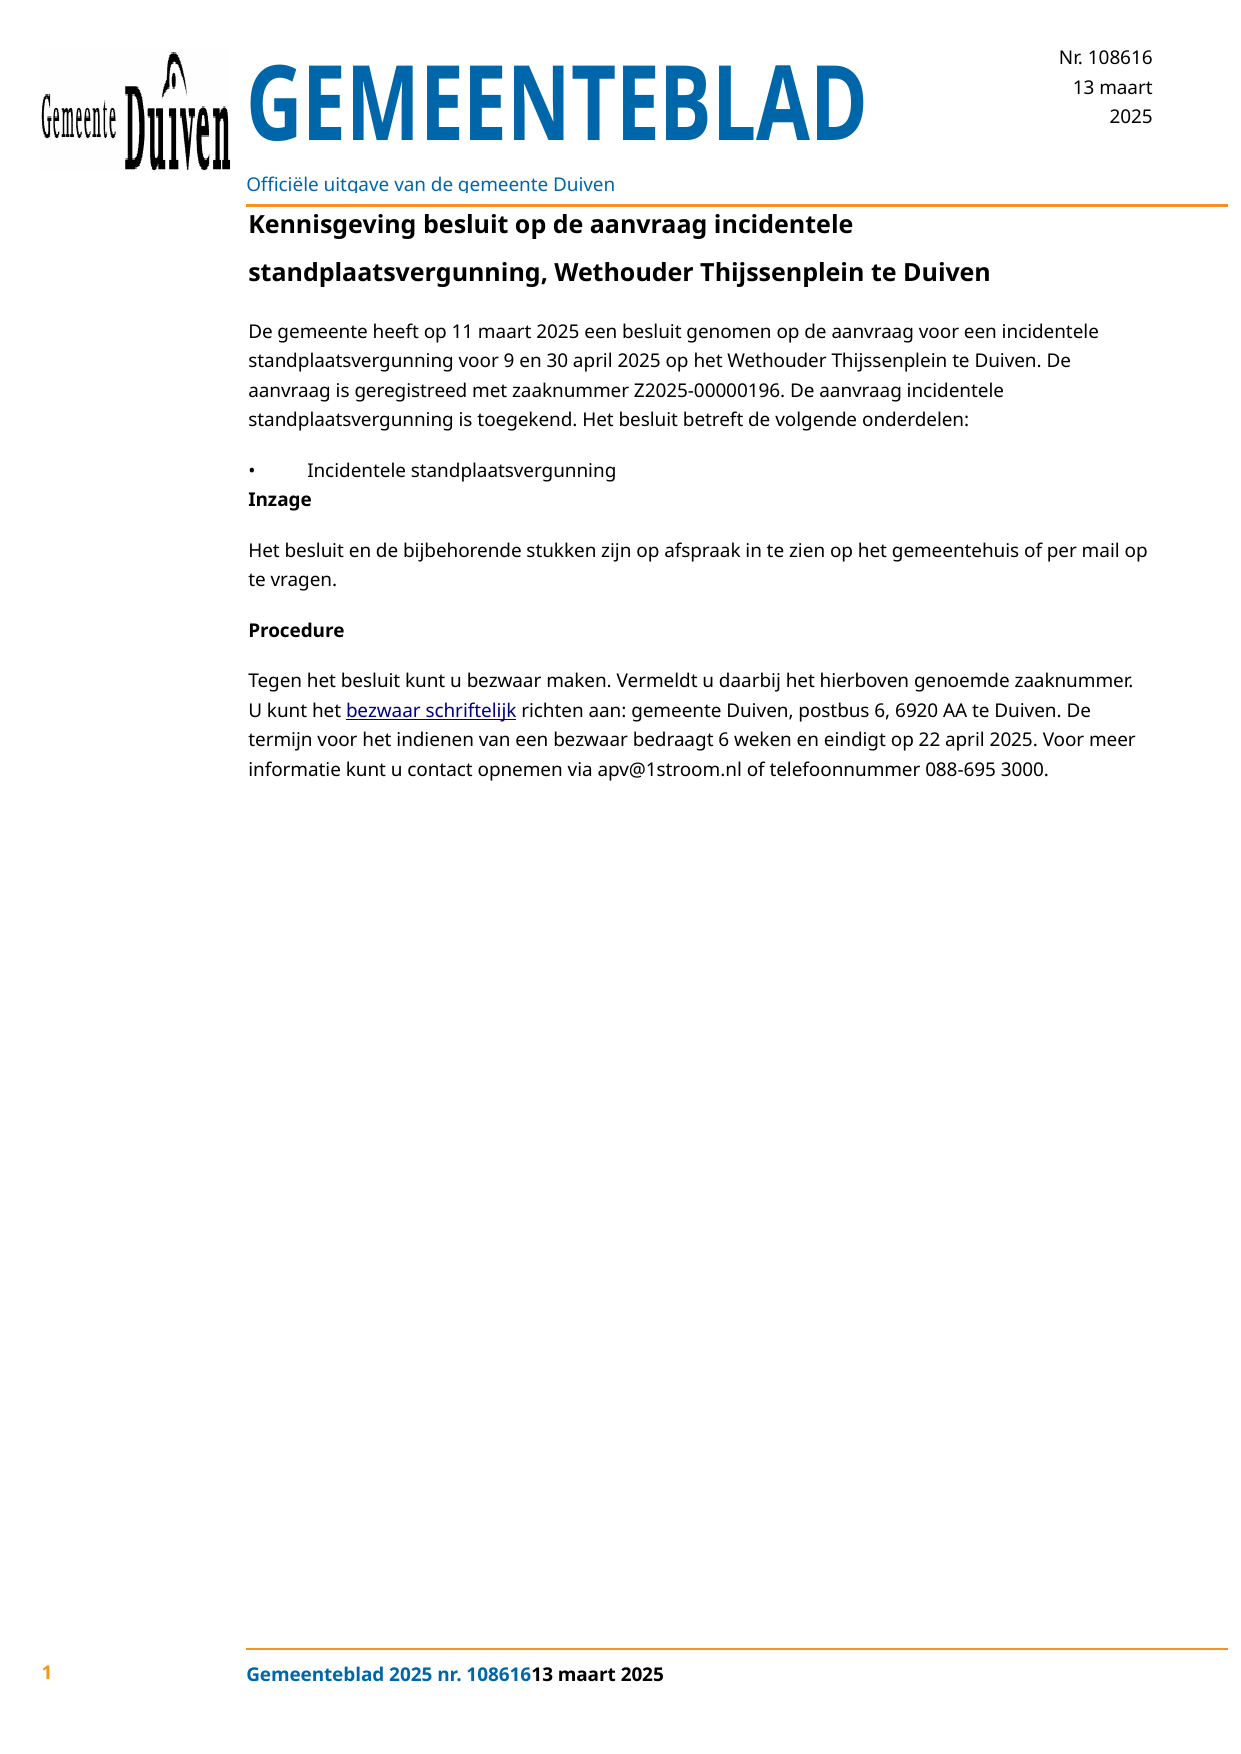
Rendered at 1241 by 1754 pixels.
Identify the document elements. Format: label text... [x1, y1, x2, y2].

text Tegen het besluit kunt u bezwaar maken. Vermeldt u daarbij het hierboven genoemde zaaknummer. U kunt het bezwaar schriftelijk richten aan: gemeente Duiven, postbus 6, 6920 AA te Duiven. De termijn voor het indienen van een bezwaar bedraagt 6 weken en eindigt op 22 april 2025. Voor meer informatie kunt u contact opnemen via apv@1stroom.nl of telefoonnummer 088-695 3000. [248, 667, 1152, 782]
text Inzage [248, 487, 1152, 512]
picture [41, 47, 231, 172]
text Procedure [248, 617, 1152, 643]
text Kennisgeving besluit op de aanvraag incidentele standplaatsvergunning, Wethouder Thijssenplein te Duiven [248, 207, 1152, 288]
text De gemeente heeft op 11 maart 2025 een besluit genomen op de aanvraag voor een incidentele standplaatsvergunning voor 9 en 30 april 2025 op het Wethouder Thijssenplein te Duiven. De aanvraag is geregistreed met zaaknummer Z2025-00000196. De aanvraag incidentele standplaatsvergunning is toegekend. Het besluit betreft de volgende onderdelen: [248, 318, 1152, 432]
text Het besluit en de bijbehorende stukken zijn op afspraak in te zien op het gemeentehuis of per mail op te vragen. [248, 537, 1152, 592]
list Incidentele standplaatsvergunning [248, 457, 1152, 483]
